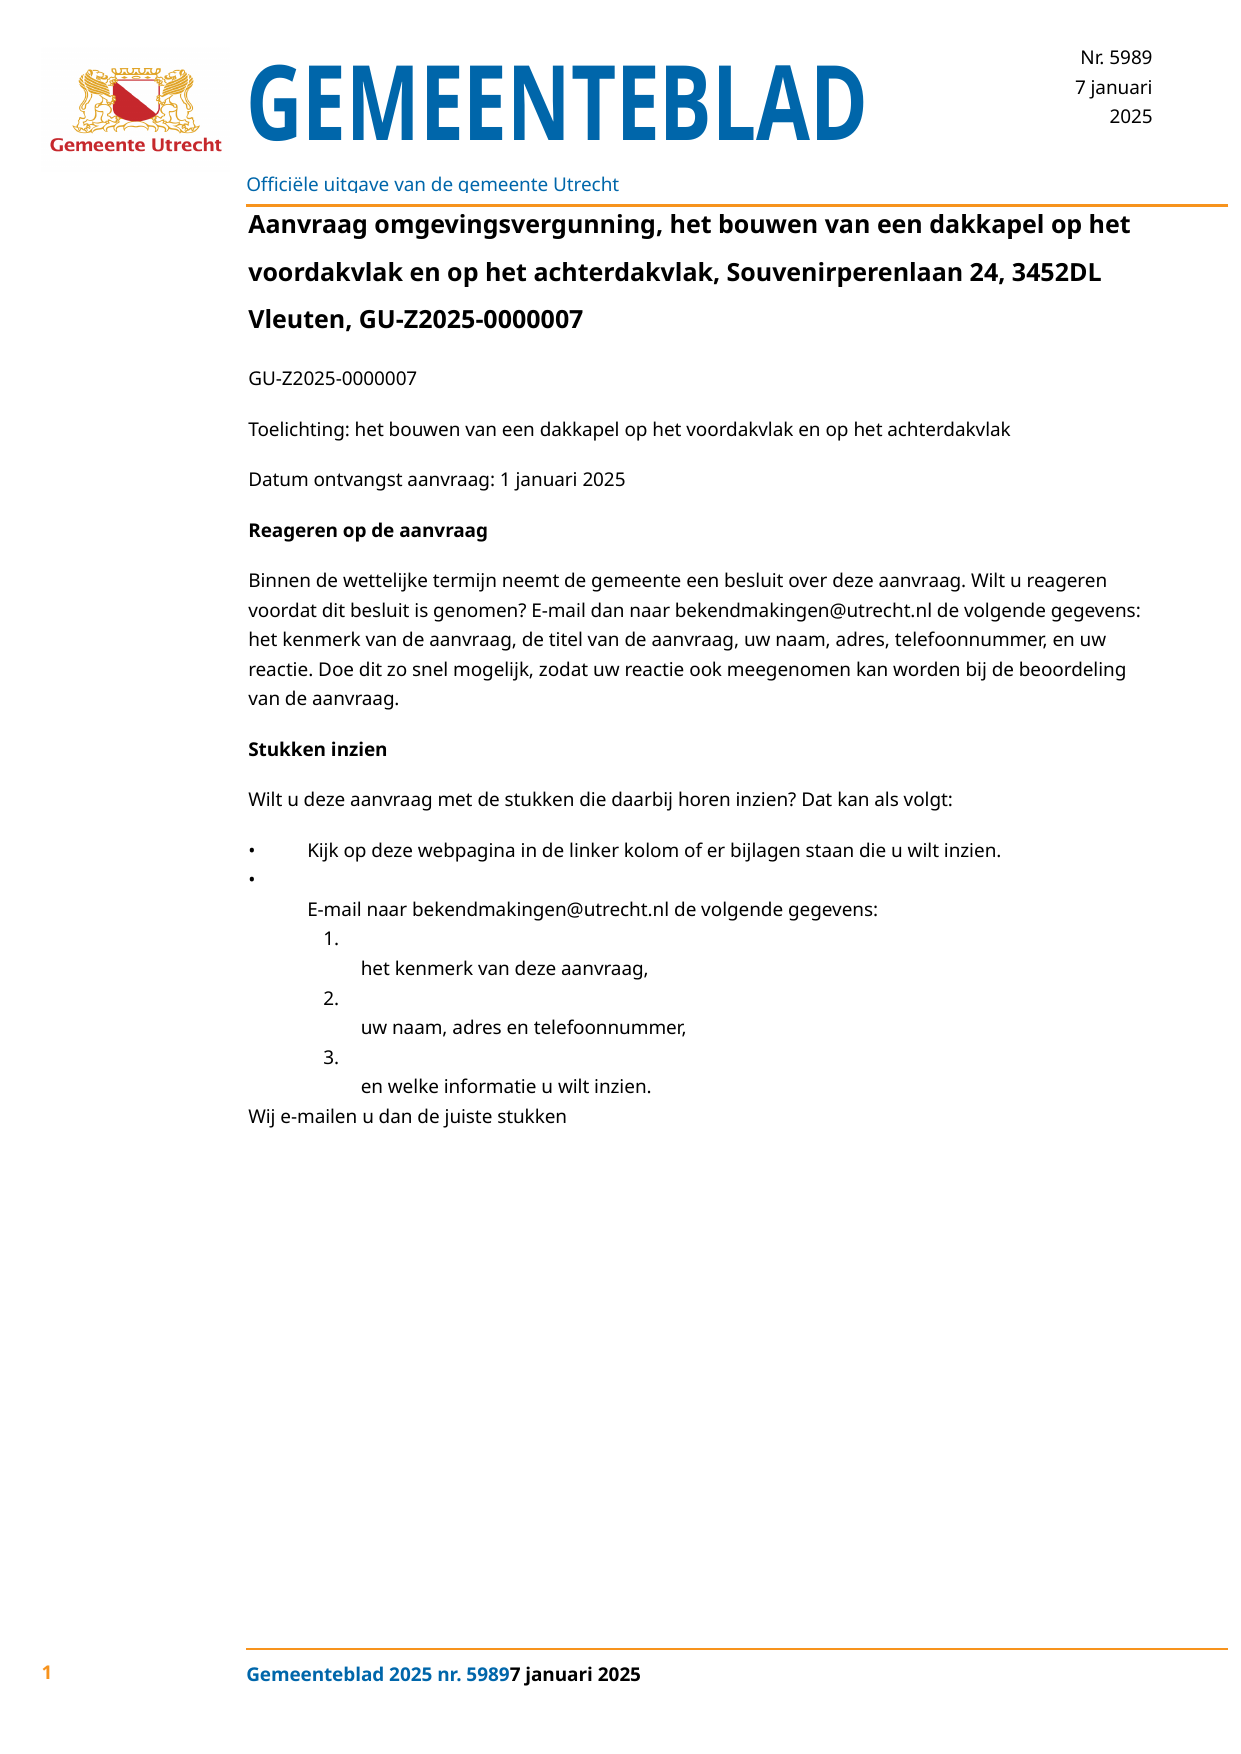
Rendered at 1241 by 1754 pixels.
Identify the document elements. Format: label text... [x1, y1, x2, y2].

text Wij e-mailen u dan de juiste stukken [248, 1103, 1152, 1129]
list Kijk op deze webpagina in de linker kolom of er bijlagen staan die u wilt inzien. [248, 837, 1152, 862]
list uw naam, adres en telefoonnummer, [323, 1014, 1152, 1040]
text Aanvraag omgevingsvergunning, het bouwen van een dakkapel op het voordakvlak en op het achterdakvlak, Souvenirperenlaan 24, 3452DL Vleuten, GU-Z2025-0000007 [248, 207, 1152, 336]
text Datum ontvangst aanvraag: 1 januari 2025 [248, 466, 1152, 492]
text Wilt u deze aanvraag met de stukken die daarbij horen inzien? Dat kan als volgt: [248, 786, 1152, 812]
text Stukken inzien [248, 736, 1152, 762]
picture [41, 47, 231, 172]
text Binnen de wettelijke termijn neemt de gemeente een besluit over deze aanvraag. Wilt u reageren voordat dit besluit is genomen? E-mail dan naar bekendmakingen@utrecht.nl de volgende gegevens: het kenmerk van de aanvraag, de titel van de aanvraag, uw naam, adres, telefoonnummer, en uw reactie. Doe dit zo snel mogelijk, zodat uw reactie ook meegenomen kan worden bij de beoordeling van de aanvraag. [248, 567, 1152, 711]
list het kenmerk van deze aanvraag, [323, 955, 1152, 981]
text GU-Z2025-0000007 [248, 366, 1152, 391]
text Toelichting: het bouwen van een dakkapel op het voordakvlak en op het achterdakvlak [248, 416, 1152, 442]
list E-mail naar bekendmakingen@utrecht.nl de volgende gegevens: [248, 896, 1152, 922]
list en welke informatie u wilt inzien. [323, 1073, 1152, 1099]
text Reageren op de aanvraag [248, 517, 1152, 542]
